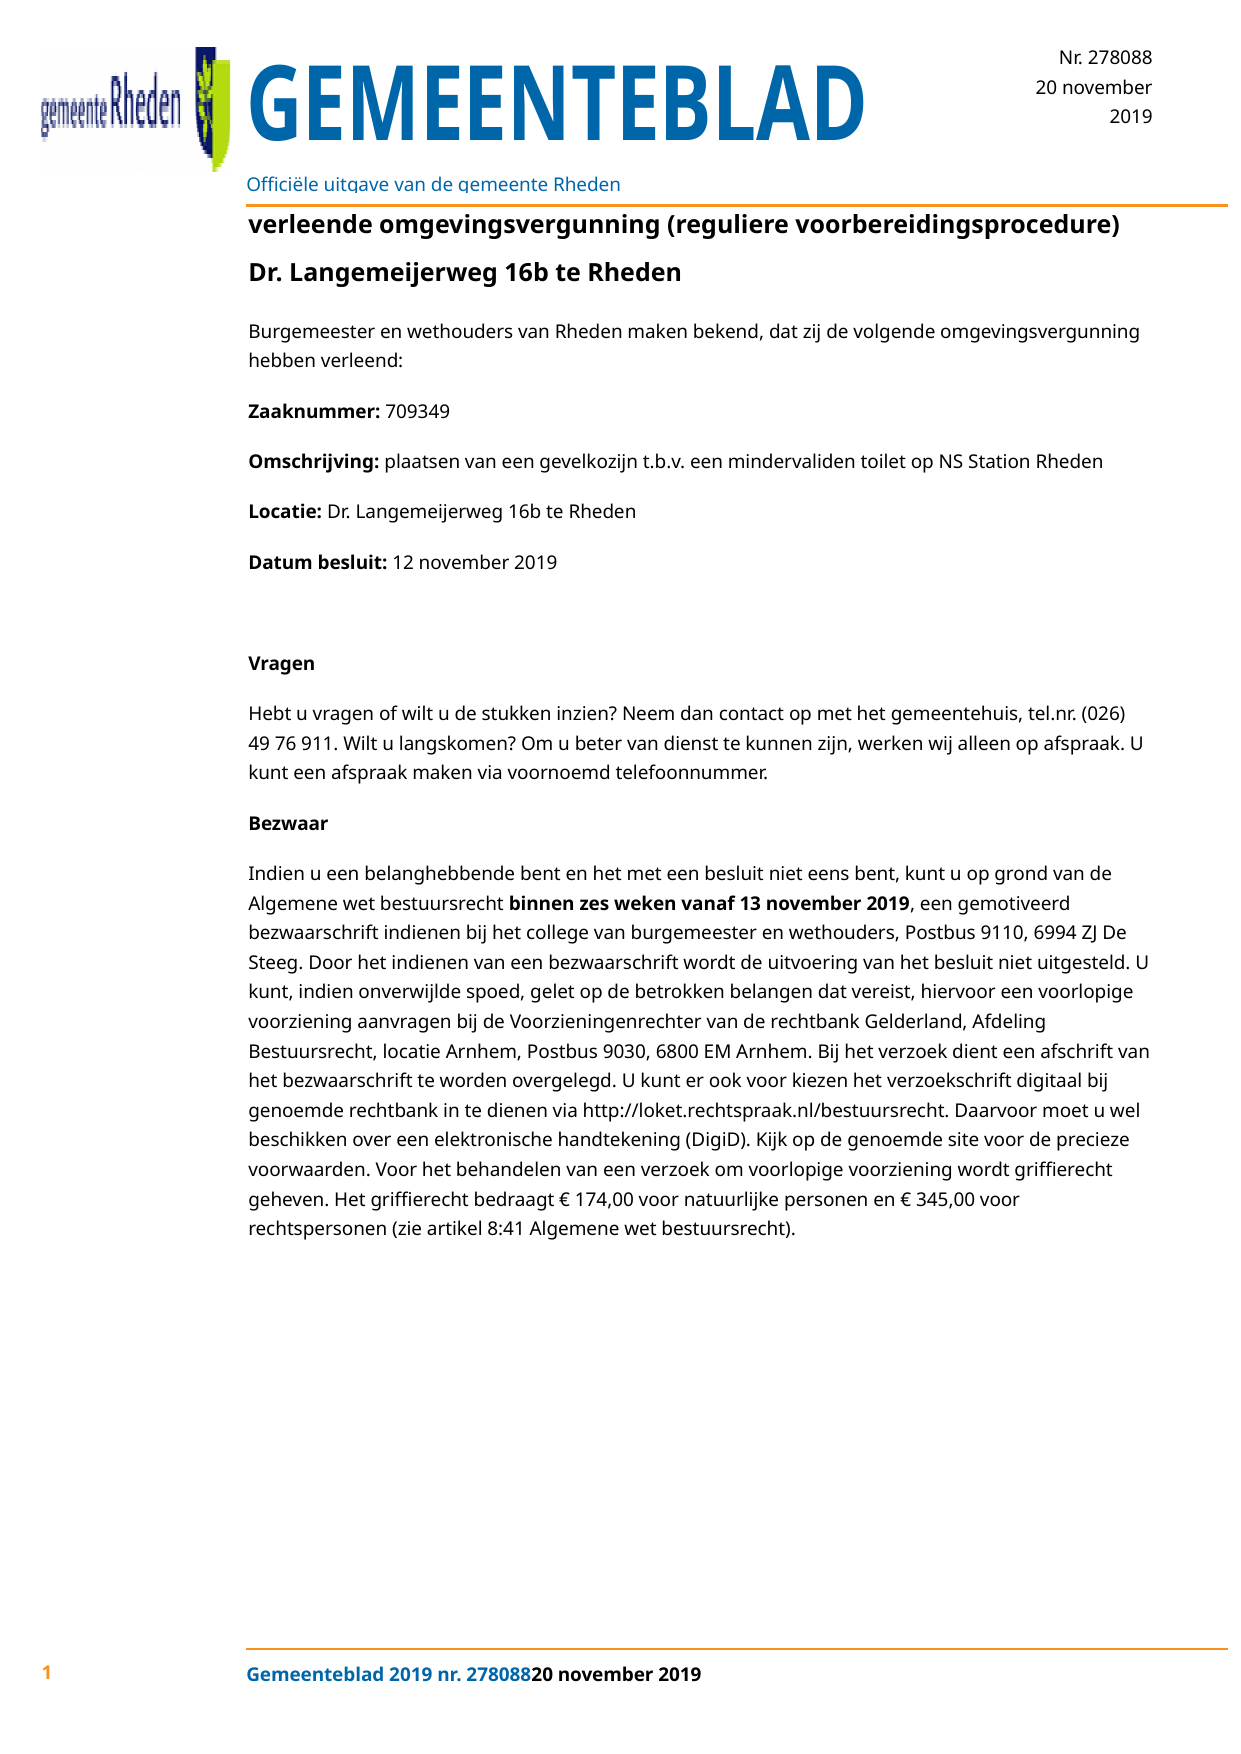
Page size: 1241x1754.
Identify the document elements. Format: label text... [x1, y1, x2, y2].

text Burgemeester en wethouders van Rheden maken bekend, dat zij de volgende omgevingsvergunning hebben verleend: [248, 318, 1152, 373]
text Hebt u vragen of wilt u de stukken inzien? Neem dan contact op met het gemeentehuis, tel.nr. (026) 49 76 911. Wilt u langskomen? Om u beter van dienst te kunnen zijn, werken wij alleen op afspraak. U kunt een afspraak maken via voornoemd telefoonnummer. [248, 700, 1152, 785]
text Vragen [248, 650, 1152, 676]
text Omschrijving: plaatsen van een gevelkozijn t.b.v. een mindervaliden toilet op NS Station Rheden [248, 448, 1152, 474]
text Bezwaar [248, 810, 1152, 836]
picture [41, 47, 231, 172]
text Datum besluit: 12 november 2019 [248, 549, 1152, 575]
text Indien u een belanghebbende bent en het met een besluit niet eens bent, kunt u op grond van de Algemene wet bestuursrecht binnen zes weken vanaf 13 november 2019, een gemotiveerd bezwaarschrift indienen bij het college van burgemeester en wethouders, Postbus 9110, 6994 ZJ De Steeg. Door het indienen van een bezwaarschrift wordt de uitvoering van het besluit niet uitgesteld. U kunt, indien onverwijlde spoed, gelet op de betrokken belangen dat vereist, hiervoor een voorlopige voorziening aanvragen bij de Voorzieningenrechter van de rechtbank Gelderland, Afdeling Bestuursrecht, locatie Arnhem, Postbus 9030, 6800 EM Arnhem. Bij het verzoek dient een afschrift van het bezwaarschrift te worden overgelegd. U kunt er ook voor kiezen het verzoekschrift digitaal bij genoemde rechtbank in te dienen via http://loket.rechtspraak.nl/bestuursrecht. Daarvoor moet u wel beschikken over een elektronische handtekening (DigiD). Kijk op de genoemde site voor de precieze voorwaarden. Voor het behandelen van een verzoek om voorlopige voorziening wordt griffierecht geheven. Het griffierecht bedraagt € 174,00 voor natuurlijke personen en € 345,00 voor rechtspersonen (zie artikel 8:41 Algemene wet bestuursrecht). [248, 860, 1152, 1241]
text verleende omgevingsvergunning (reguliere voorbereidingsprocedure) Dr. Langemeijerweg 16b te Rheden [248, 207, 1152, 288]
text Zaaknummer: 709349 [248, 398, 1152, 424]
text Locatie: Dr. Langemeijerweg 16b te Rheden [248, 499, 1152, 524]
